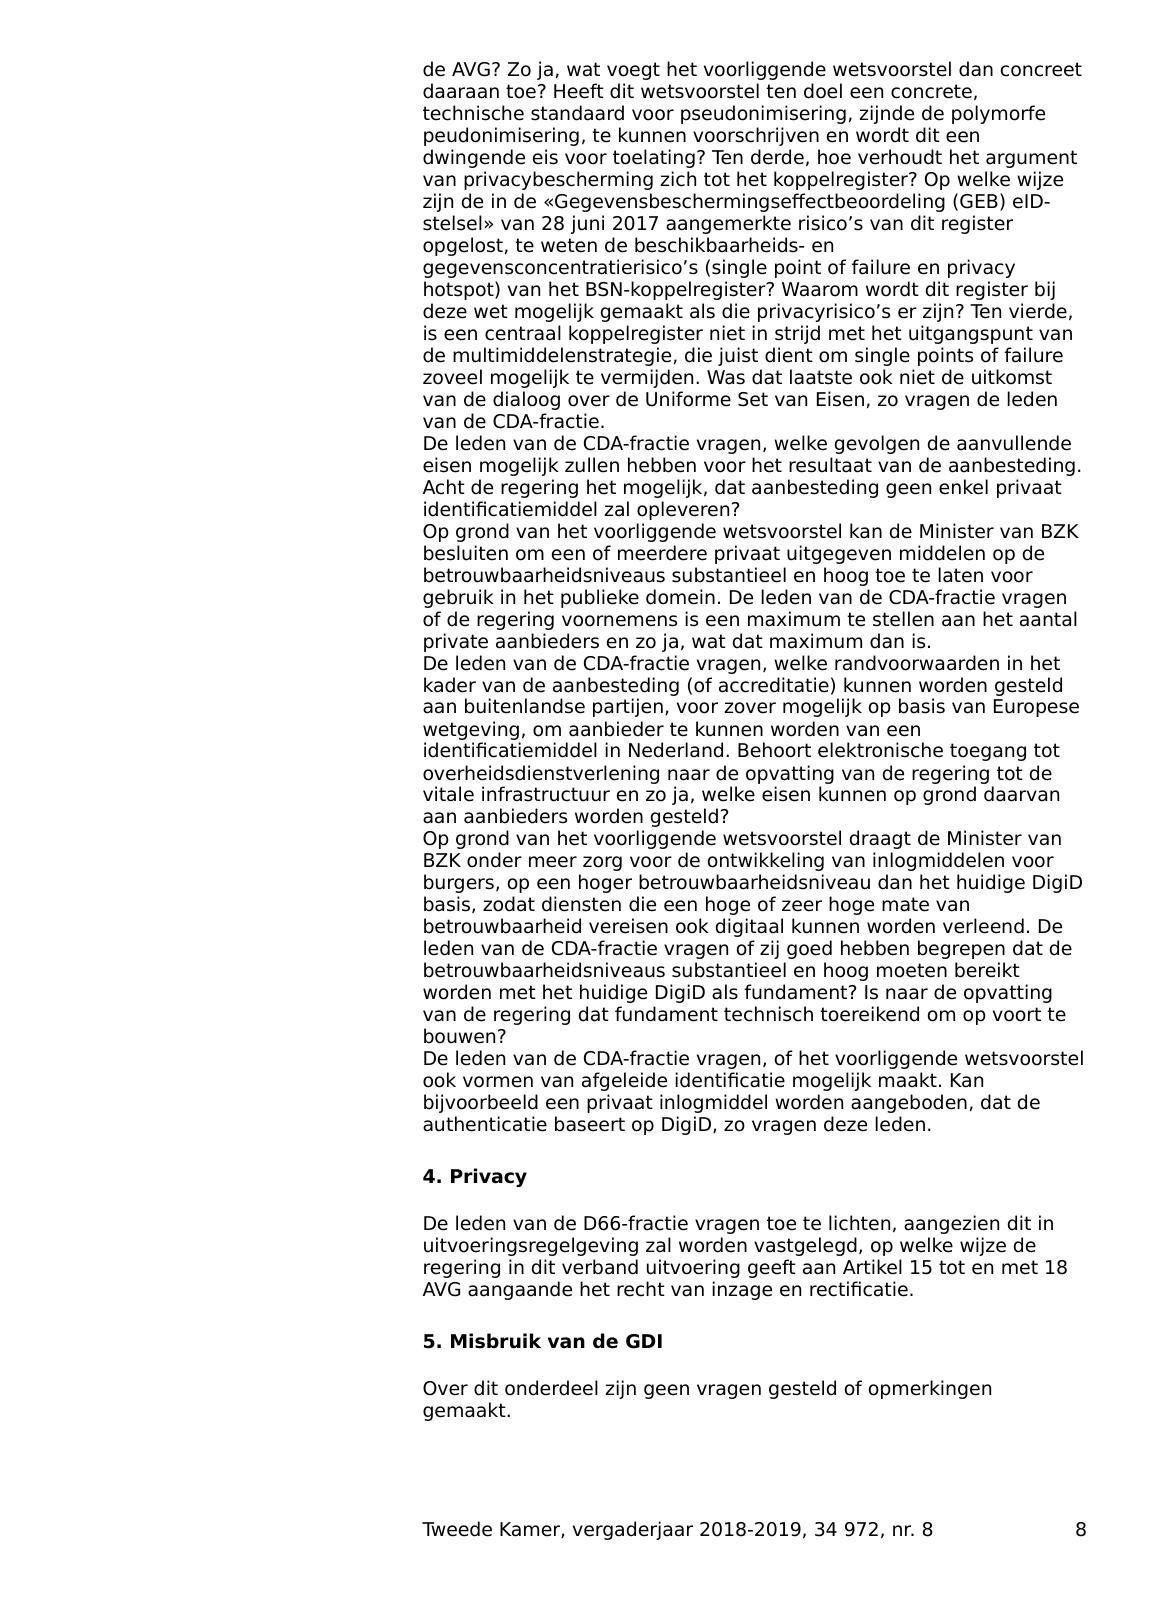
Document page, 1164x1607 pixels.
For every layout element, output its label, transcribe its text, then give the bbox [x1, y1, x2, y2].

text Op grond van het voorliggende wetsvoorstel draagt de Minister van BZK onder meer zorg voor de ontwikkeling van inlogmiddelen voor burgers, op een hoger betrouwbaarheidsniveau dan het huidige DigiD basis, zodat diensten die een hoge of zeer hoge mate van betrouwbaarheid vereisen ook digitaal kunnen worden verleend. De leden van de CDA-fractie vragen of zij goed hebben begrepen dat de betrouwbaarheidsniveaus substantieel en hoog moeten bereikt worden met het huidige DigiD als fundament? Is naar de opvatting van de regering dat fundament technisch toereikend om op voort te bouwen? [422, 828, 1087, 1048]
text De leden van de D66-fractie vragen toe te lichten, aangezien dit in uitvoeringsregelgeving zal worden vastgelegd, op welke wijze de regering in dit verband uitvoering geeft aan Artikel 15 tot en met 18 AVG aangaande het recht van inzage en rectificatie. [422, 1213, 1087, 1301]
subtitle 5. Misbruik van de GDI [422, 1331, 1087, 1353]
subtitle 4. Privacy [422, 1166, 1087, 1188]
text Over dit onderdeel zijn geen vragen gesteld of opmerkingen gemaakt. [422, 1378, 1087, 1422]
text De leden van de CDA-fractie vragen, welke randvoorwaarden in het kader van de aanbesteding (of accreditatie) kunnen worden gesteld aan buitenlandse partijen, voor zover mogelijk op basis van Europese wetgeving, om aanbieder te kunnen worden van een identificatiemiddel in Nederland. Behoort elektronische toegang tot overheidsdienstverlening naar de opvatting van de regering tot de vitale infrastructuur en zo ja, welke eisen kunnen op grond daarvan aan aanbieders worden gesteld? [422, 652, 1087, 828]
text Op grond van het voorliggende wetsvoorstel kan de Minister van BZK besluiten om een of meerdere privaat uitgegeven middelen op de betrouwbaarheidsniveaus substantieel en hoog toe te laten voor gebruik in het publieke domein. De leden van de CDA-fractie vragen of de regering voornemens is een maximum te stellen aan het aantal private aanbieders en zo ja, wat dat maximum dan is. [422, 521, 1087, 652]
text De leden van de CDA-fractie vragen, welke gevolgen de aanvullende eisen mogelijk zullen hebben voor het resultaat van de aanbesteding. Acht de regering het mogelijk, dat aanbesteding geen enkel privaat identificatiemiddel zal opleveren? [422, 433, 1087, 521]
text De leden van de CDA-fractie vragen, of het voorliggende wetsvoorstel ook vormen van afgeleide identificatie mogelijk maakt. Kan bijvoorbeeld een privaat inlogmiddel worden aangeboden, dat de authenticatie baseert op DigiD, zo vragen deze leden. [422, 1048, 1087, 1136]
text de AVG? Zo ja, wat voegt het voorliggende wetsvoorstel dan concreet daaraan toe? Heeft dit wetsvoorstel ten doel een concrete, technische standaard voor pseudonimisering, zijnde de polymorfe peudonimisering, te kunnen voorschrijven en wordt dit een dwingende eis voor toelating? Ten derde, hoe verhoudt het argument van privacybescherming zich tot het koppelregister? Op welke wijze zijn de in de «Gegevensbeschermingseffectbeoordeling (GEB) eID-stelsel» van 28 juni 2017 aangemerkte risico’s van dit register opgelost, te weten de beschikbaarheids- en gegevensconcentratierisico’s (single point of failure en privacy hotspot) van het BSN-koppelregister? Waarom wordt dit register bij deze wet mogelijk gemaakt als die privacyrisico’s er zijn? Ten vierde, is een centraal koppelregister niet in strijd met het uitgangspunt van de multimiddelenstrategie, die juist dient om single points of failure zoveel mogelijk te vermijden. Was dat laatste ook niet de uitkomst van de dialoog over de Uniforme Set van Eisen, zo vragen de leden van de CDA-fractie. [422, 59, 1087, 433]
